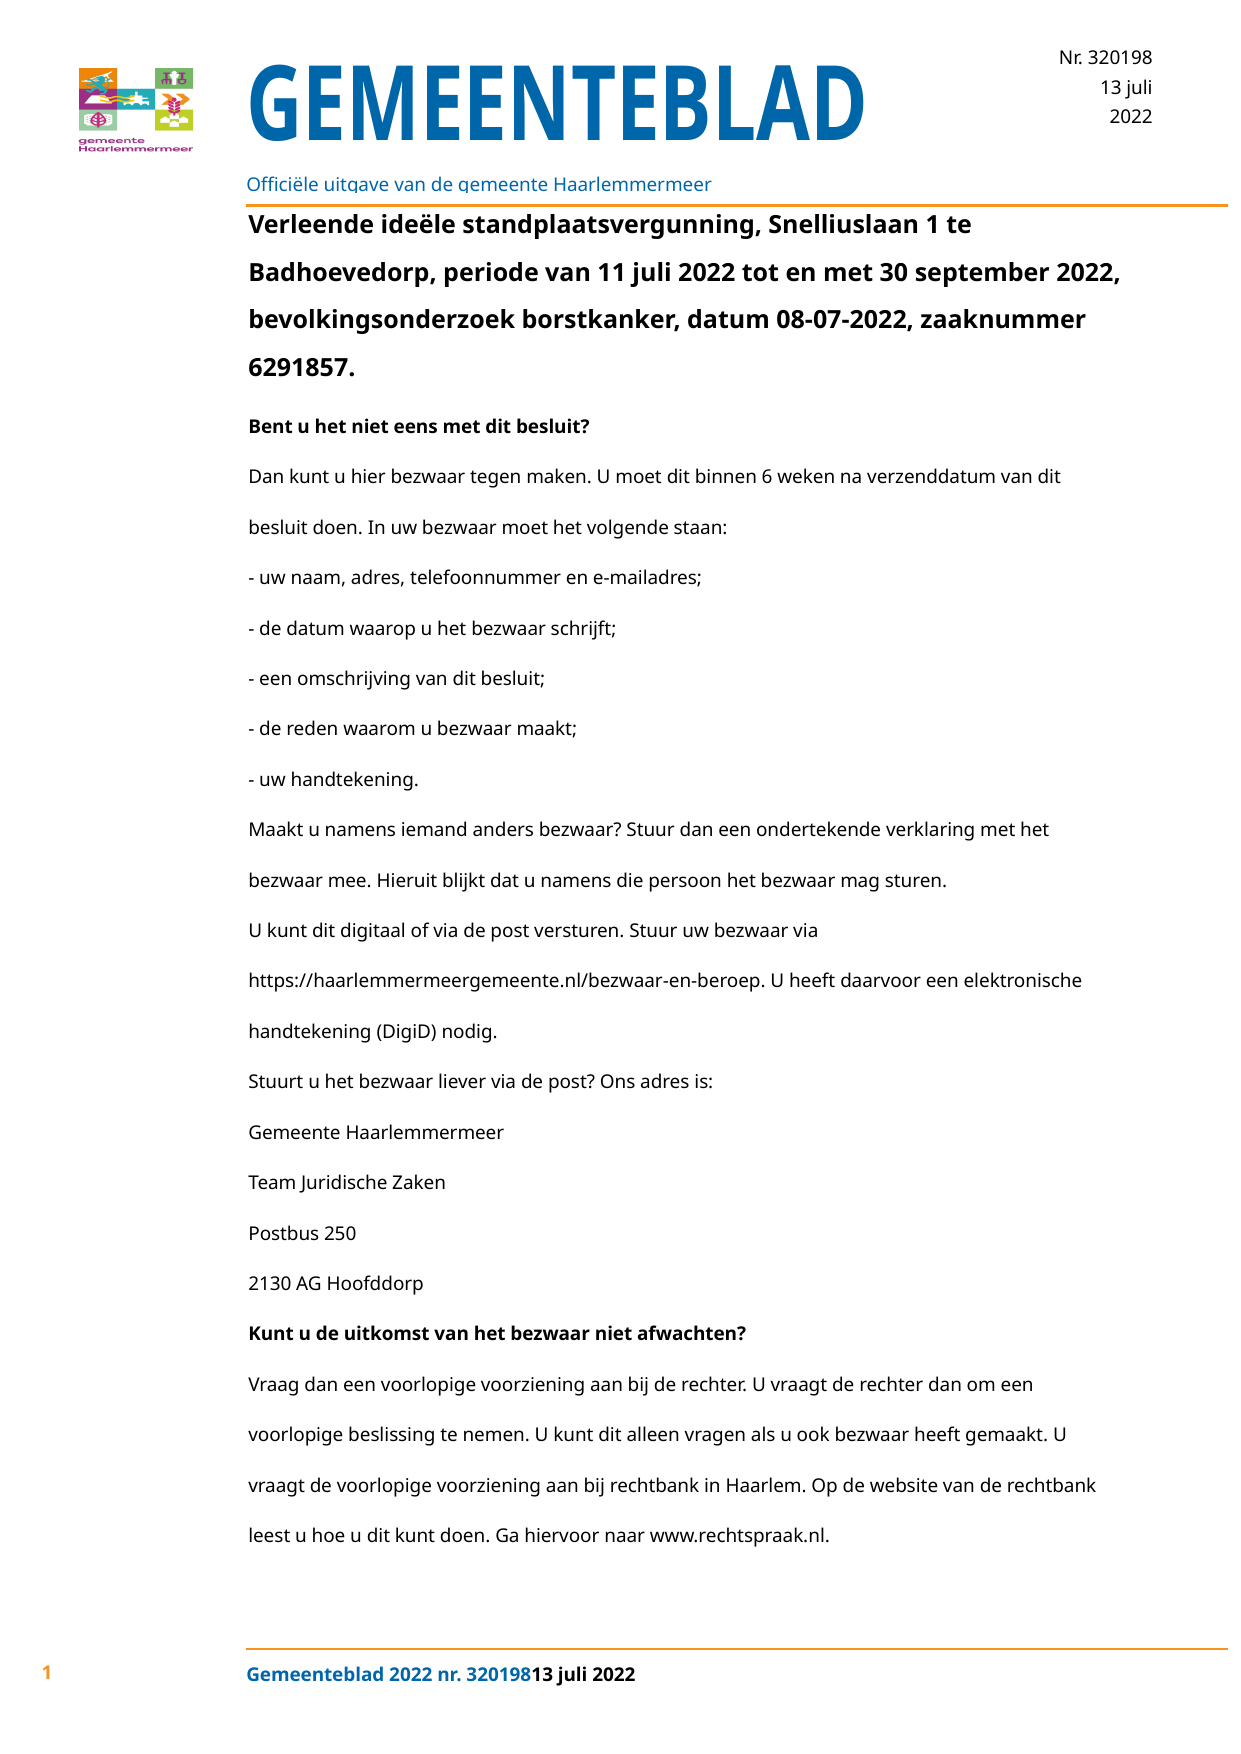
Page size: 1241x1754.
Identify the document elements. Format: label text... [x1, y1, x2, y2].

text Maakt u namens iemand anders bezwaar? Stuur dan een ondertekende verklaring met het [248, 816, 1152, 842]
text Gemeente Haarlemmermeer [248, 1119, 1152, 1145]
text besluit doen. In uw bezwaar moet het volgende staan: [248, 514, 1152, 540]
picture [41, 47, 231, 172]
text voorlopige beslissing te nemen. U kunt dit alleen vragen als u ook bezwaar heeft gemaakt. U [248, 1421, 1152, 1447]
text leest u hoe u dit kunt doen. Ga hiervoor naar www.rechtspraak.nl. [248, 1522, 1152, 1548]
text Stuurt u het bezwaar liever via de post? Ons adres is: [248, 1068, 1152, 1094]
text U kunt dit digitaal of via de post versturen. Stuur uw bezwaar via [248, 917, 1152, 943]
text Verleende ideële standplaatsvergunning, Snelliuslaan 1 te Badhoevedorp, periode van 11 juli 2022 tot en met 30 september 2022, bevolkingsonderzoek borstkanker, datum 08-07-2022, zaaknummer 6291857. [248, 207, 1152, 384]
text Team Juridische Zaken [248, 1169, 1152, 1195]
text handtekening (DigiD) nodig. [248, 1018, 1152, 1044]
text bezwaar mee. Hieruit blijkt dat u namens die persoon het bezwaar mag sturen. [248, 867, 1152, 893]
text - uw handtekening. [248, 766, 1152, 792]
text Vraag dan een voorlopige voorziening aan bij de rechter. U vraagt de rechter dan om een [248, 1371, 1152, 1397]
text - de reden waarom u bezwaar maakt; [248, 716, 1152, 741]
text Postbus 250 [248, 1220, 1152, 1246]
text Kunt u de uitkomst van het bezwaar niet afwachten? [248, 1321, 1152, 1346]
text Dan kunt u hier bezwaar tegen maken. U moet dit binnen 6 weken na verzenddatum van dit [248, 463, 1152, 489]
text Bent u het niet eens met dit besluit? [248, 413, 1152, 439]
text - de datum waarop u het bezwaar schrijft; [248, 615, 1152, 641]
text 2130 AG Hoofddorp [248, 1270, 1152, 1296]
text - een omschrijving van dit besluit; [248, 665, 1152, 691]
text https://haarlemmermeergemeente.nl/bezwaar-en-beroep. U heeft daarvoor een elektronische [248, 968, 1152, 993]
text vraagt de voorlopige voorziening aan bij rechtbank in Haarlem. Op de website van de rechtbank [248, 1472, 1152, 1498]
text - uw naam, adres, telefoonnummer en e-mailadres; [248, 564, 1152, 590]
